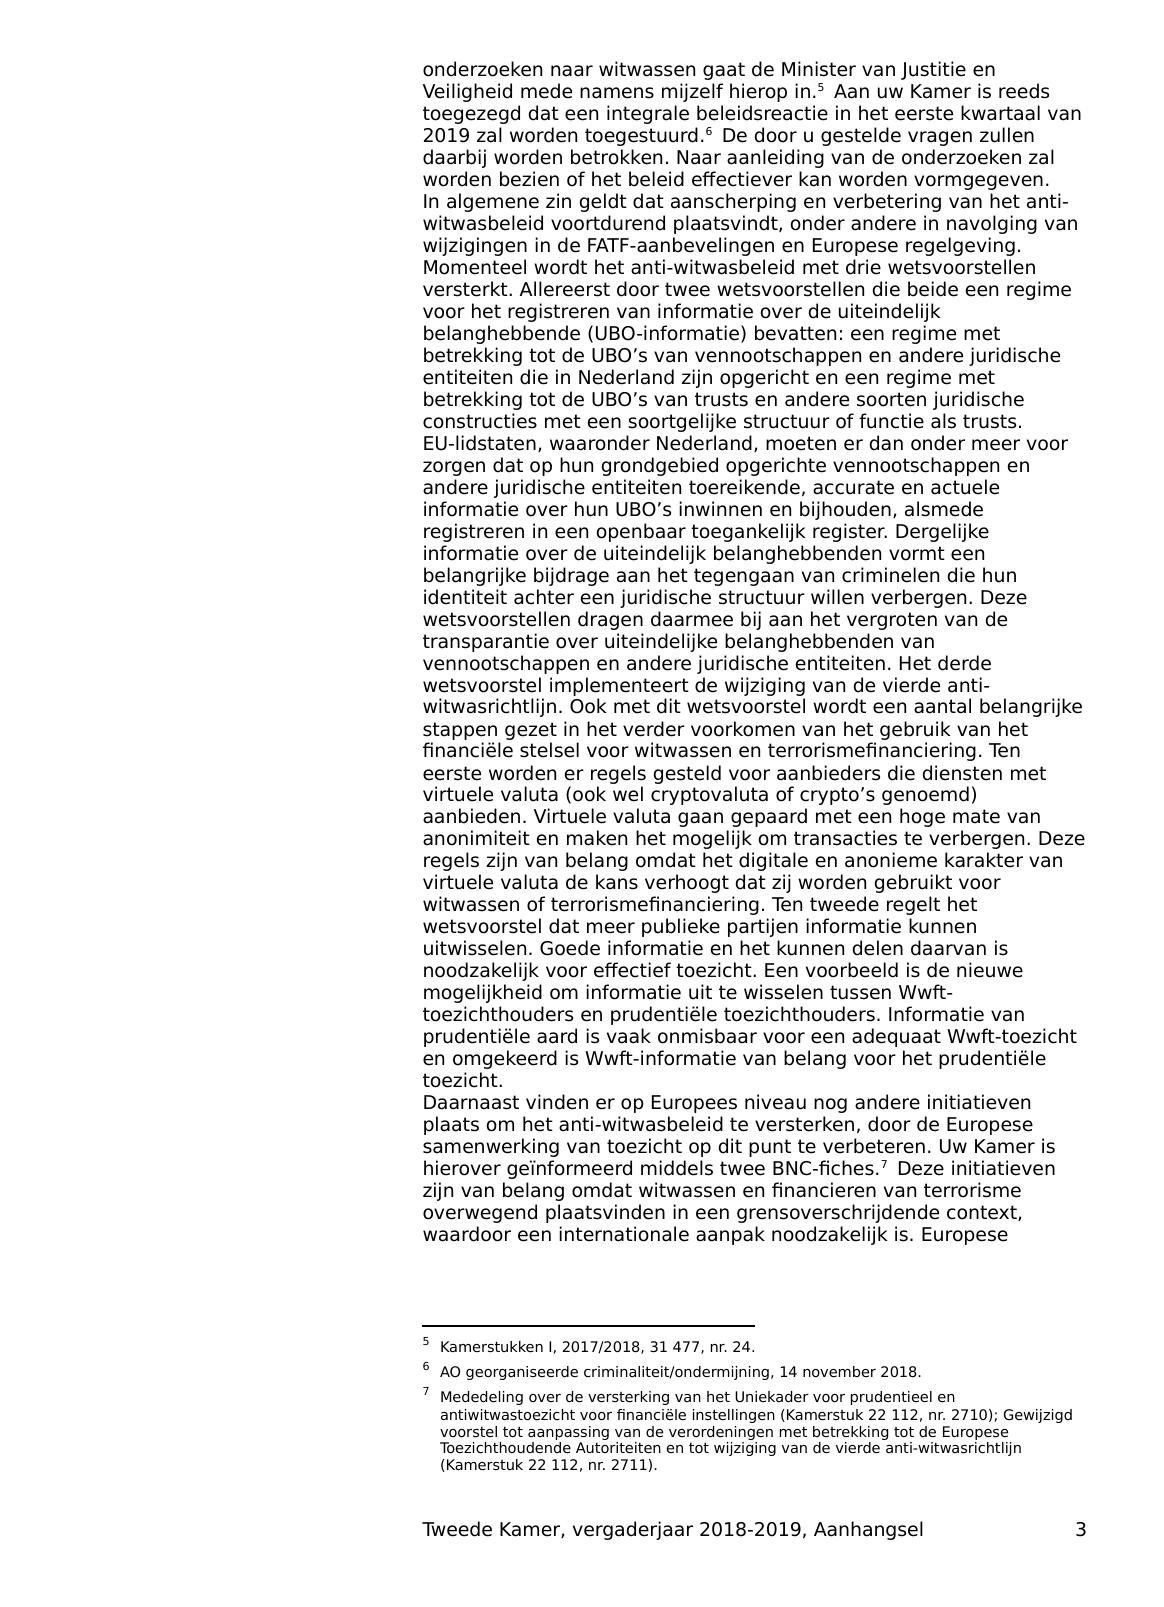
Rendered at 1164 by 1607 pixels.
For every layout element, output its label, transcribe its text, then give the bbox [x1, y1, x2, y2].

text EU-lidstaten, waaronder Nederland, moeten er dan onder meer voor zorgen dat op hun grondgebied opgerichte vennootschappen en andere juridische entiteiten toereikende, accurate en actuele informatie over hun UBO’s inwinnen en bijhouden, alsmede registreren in een openbaar toegankelijk register. Dergelijke informatie over de uiteindelijk belanghebbenden vormt een belangrijke bijdrage aan het tegengaan van criminelen die hun identiteit achter een juridische structuur willen verbergen. Deze wetsvoorstellen dragen daarmee bij aan het vergroten van de transparantie over uiteindelijke belanghebbenden van vennootschappen en andere juridische entiteiten. Het derde wetsvoorstel implementeert de wijziging van de vierde anti-witwasrichtlijn. Ook met dit wetsvoorstel wordt een aantal belangrijke stappen gezet in het verder voorkomen van het gebruik van het financiële stelsel voor witwassen en terrorismefinanciering. Ten eerste worden er regels gesteld voor aanbieders die diensten met virtuele valuta (ook wel cryptovaluta of crypto’s genoemd) aanbieden. Virtuele valuta gaan gepaard met een hoge mate van anonimiteit en maken het mogelijk om transacties te verbergen. Deze regels zijn van belang omdat het digitale en anonieme karakter van virtuele valuta de kans verhoogt dat zij worden gebruikt voor witwassen of terrorismefinanciering. Ten tweede regelt het wetsvoorstel dat meer publieke partijen informatie kunnen uitwisselen. Goede informatie en het kunnen delen daarvan is noodzakelijk voor effectief toezicht. Een voorbeeld is de nieuwe mogelijkheid om informatie uit te wisselen tussen Wwft-toezichthouders en prudentiële toezichthouders. Informatie van prudentiële aard is vaak onmisbaar voor een adequaat Wwft-toezicht en omgekeerd is Wwft-informatie van belang voor het prudentiële toezicht. [422, 433, 1087, 1092]
text Mededeling over de versterking van het Uniekader voor prudentieel en antiwitwastoezicht voor financiële instellingen (Kamerstuk 22 112, nr. 2710); Gewijzigd voorstel tot aanpassing van de verordeningen met betrekking tot de Europese Toezichthoudende Autoriteiten en tot wijziging van de vierde anti-witwasrichtlijn (Kamerstuk 22 112, nr. 2711). [422, 1385, 1087, 1474]
text In algemene zin geldt dat aanscherping en verbetering van het anti-witwasbeleid voortdurend plaatsvindt, onder andere in navolging van wijzigingen in de FATF-aanbevelingen en Europese regelgeving. Momenteel wordt het anti-witwasbeleid met drie wetsvoorstellen versterkt. Allereerst door twee wetsvoorstellen die beide een regime voor het registreren van informatie over de uiteindelijk belanghebbende (UBO-informatie) bevatten: een regime met betrekking tot de UBO’s van vennootschappen en andere juridische entiteiten die in Nederland zijn opgericht en een regime met betrekking tot de UBO’s van trusts en andere soorten juridische constructies met een soortgelijke structuur of functie als trusts. [422, 191, 1087, 433]
text onderzoeken naar witwassen gaat de Minister van Justitie en Veiligheid mede namens mijzelf hierop in. Aan uw Kamer is reeds toegezegd dat een integrale beleidsreactie in het eerste kwartaal van 2019 zal worden toegestuurd. De door u gestelde vragen zullen daarbij worden betrokken. Naar aanleiding van de onderzoeken zal worden bezien of het beleid effectiever kan worden vormgegeven. [422, 59, 1087, 191]
text Kamerstukken I, 2017/2018, 31 477, nr. 24. [422, 1335, 1087, 1357]
text AO georganiseerde criminaliteit/ondermijning, 14 november 2018. [422, 1360, 1087, 1382]
text Daarnaast vinden er op Europees niveau nog andere initiatieven plaats om het anti-witwasbeleid te versterken, door de Europese samenwerking van toezicht op dit punt te verbeteren. Uw Kamer is hierover geïnformeerd middels twee BNC-fiches. Deze initiatieven zijn van belang omdat witwassen en financieren van terrorisme overwegend plaatsvinden in een grensoverschrijdende context, waardoor een internationale aanpak noodzakelijk is. Europese [422, 1092, 1087, 1246]
